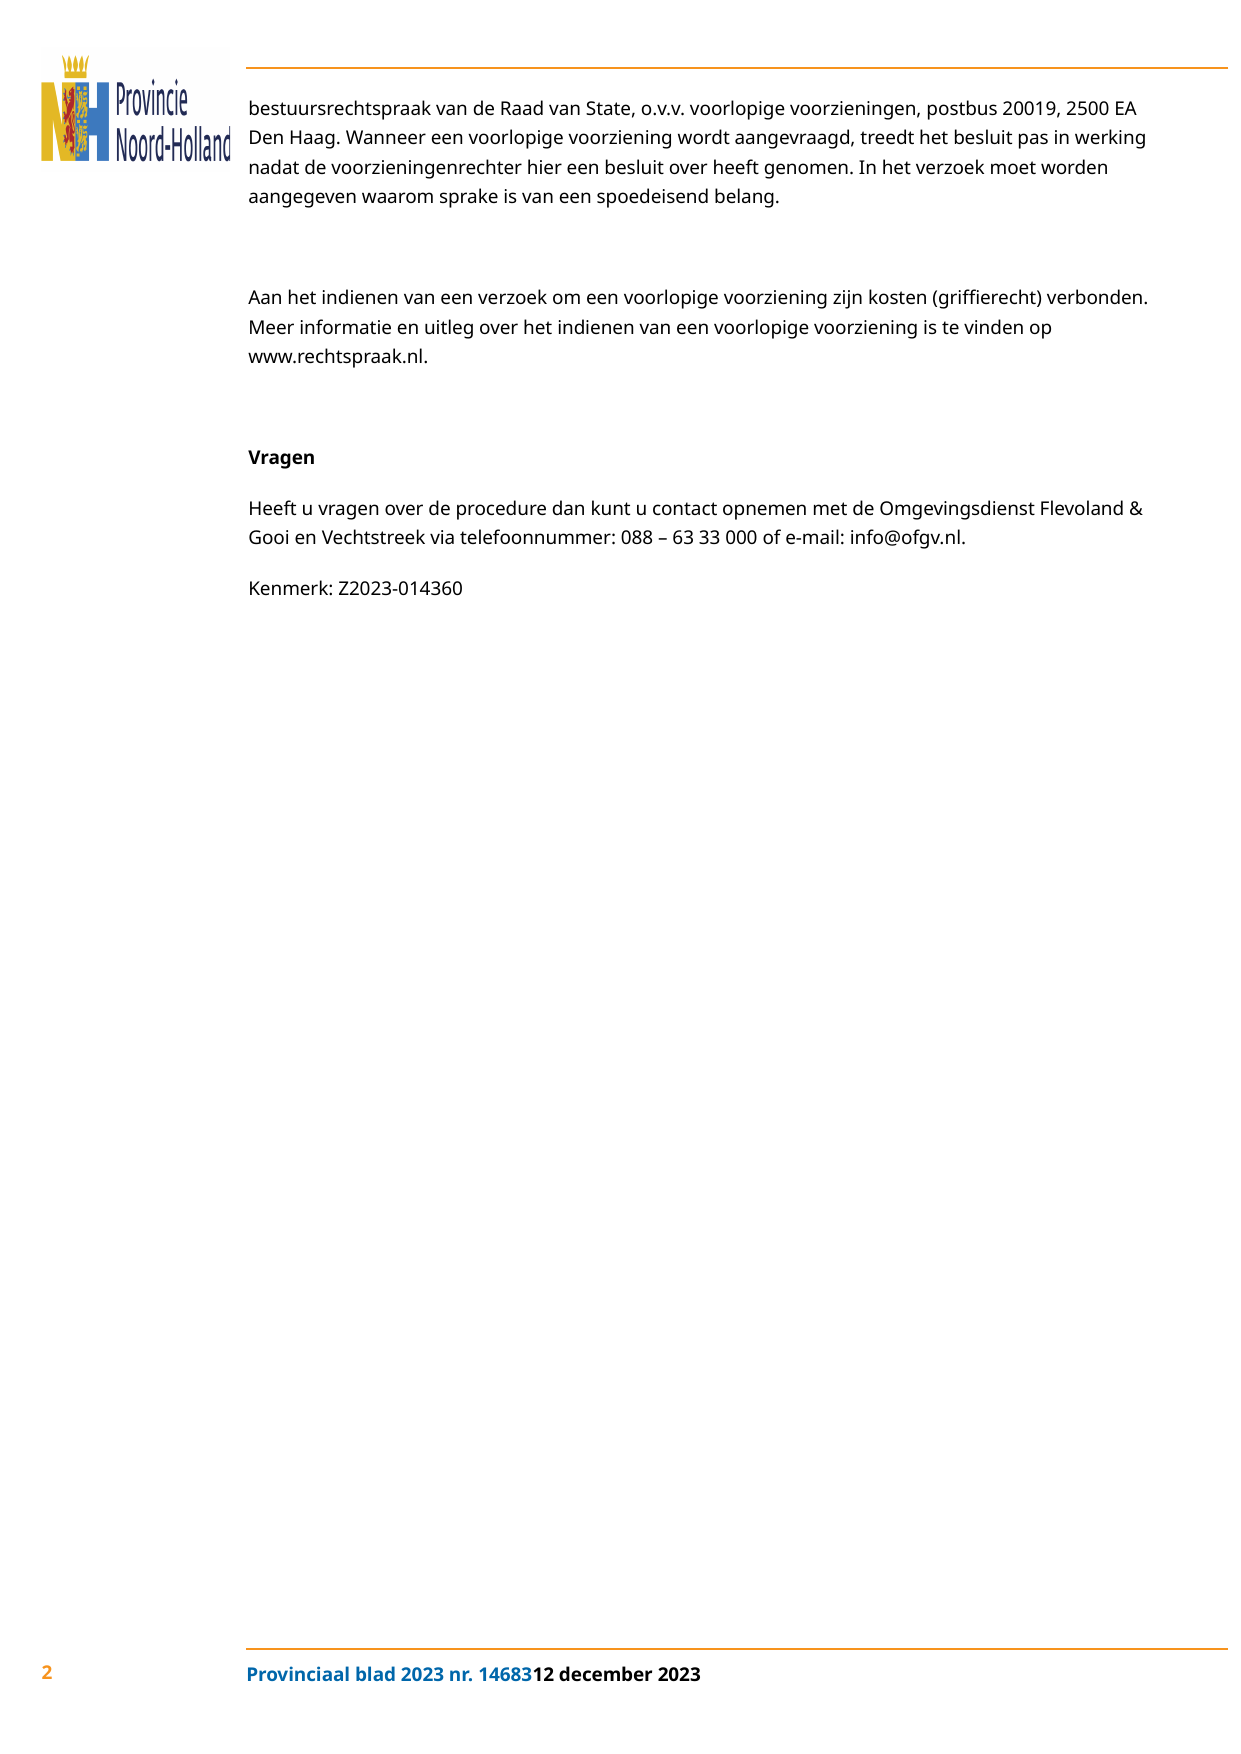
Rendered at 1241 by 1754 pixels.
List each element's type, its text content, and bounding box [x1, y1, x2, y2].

picture [41, 47, 231, 172]
text Heeft u vragen over de procedure dan kunt u contact opnemen met de Omgevingsdienst Flevoland & Gooi en Vechtstreek via telefoonnummer: 088 – 63 33 000 of e-mail: info@ofgv.nl. [248, 495, 1152, 550]
text bestuursrechtspraak van de Raad van State, o.v.v. voorlopige voorzieningen, postbus 20019, 2500 EA Den Haag. Wanneer een voorlopige voorziening wordt aangevraagd, treedt het besluit pas in werking nadat de voorzieningenrechter hier een besluit over heeft genomen. In het verzoek moet worden aangegeven waarom sprake is van een spoedeisend belang. [248, 95, 1152, 209]
text Kenmerk: Z2023-014360 [248, 575, 1152, 601]
text Aan het indienen van een verzoek om een voorlopige voorziening zijn kosten (griffierecht) verbonden. Meer informatie en uitleg over het indienen van een voorlopige voorziening is te vinden op www.rechtspraak.nl. [248, 284, 1152, 369]
text Vragen [248, 444, 1152, 470]
